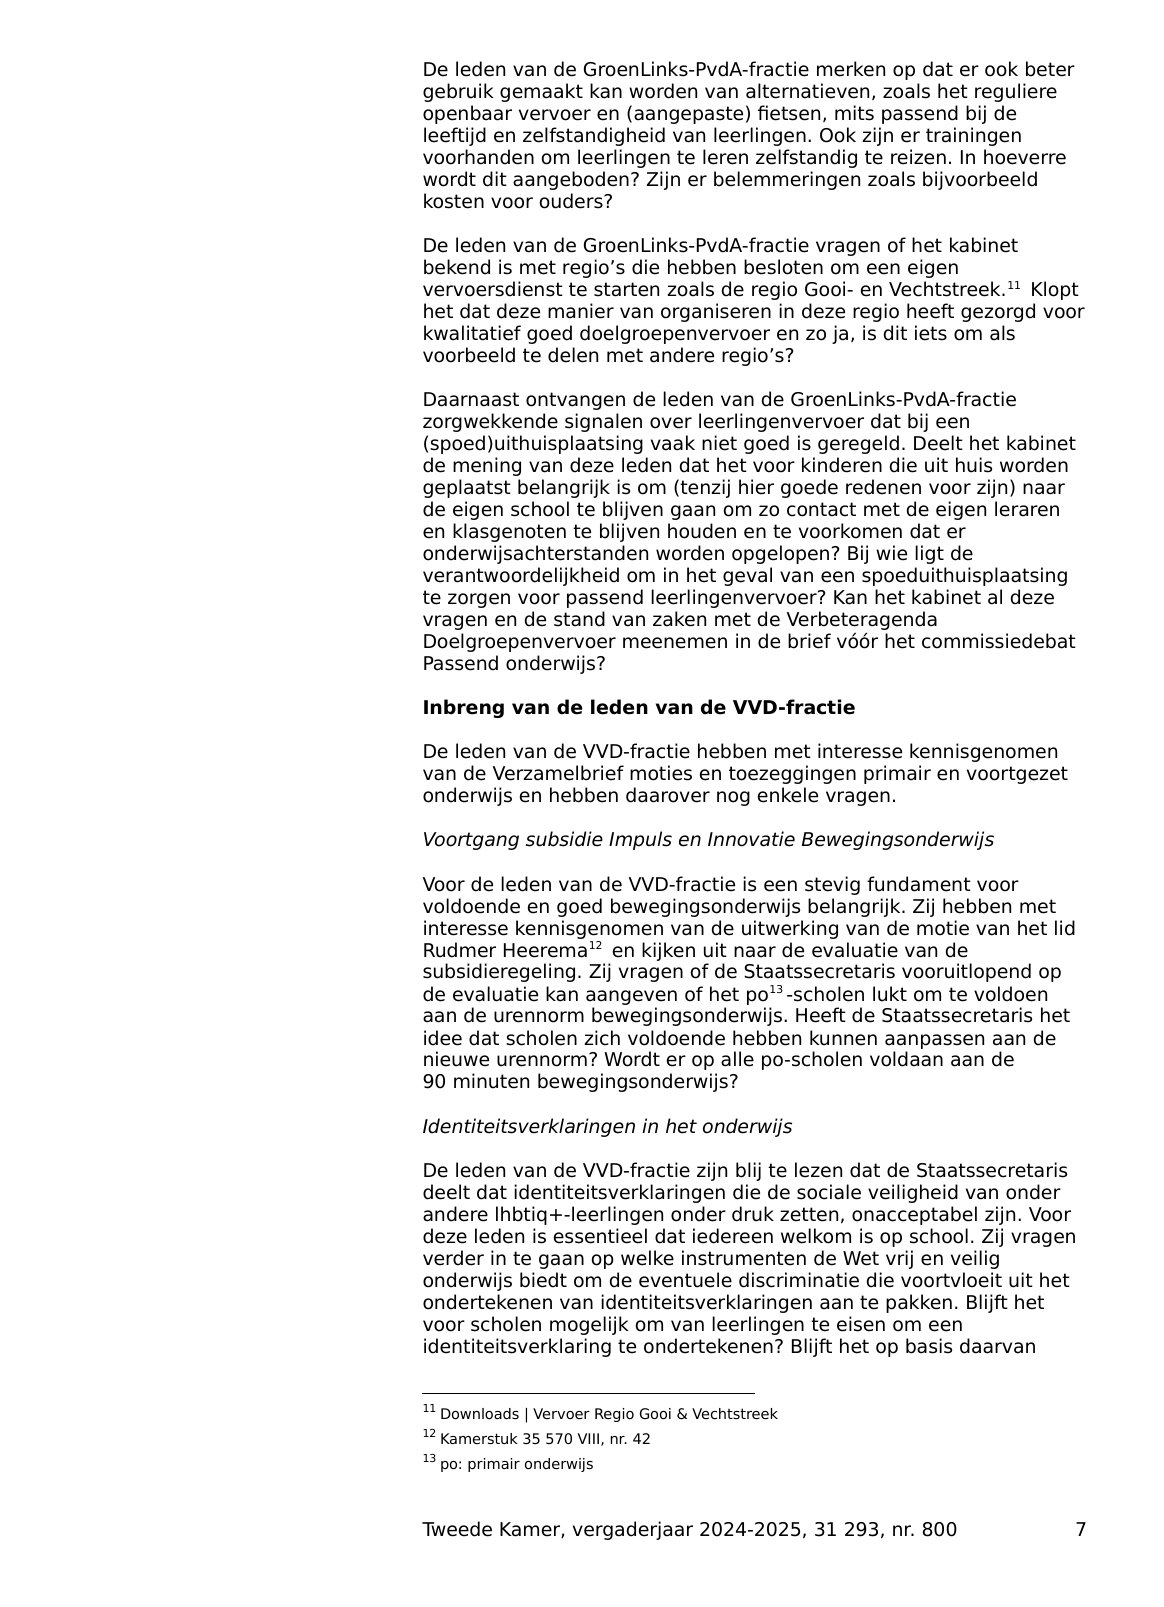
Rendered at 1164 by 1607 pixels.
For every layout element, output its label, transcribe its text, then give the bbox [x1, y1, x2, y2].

text Kamerstuk 35 570 VIII, nr. 42 [422, 1427, 1087, 1449]
text De leden van de GroenLinks-PvdA-fractie merken op dat er ook beter gebruik gemaakt kan worden van alternatieven, zoals het reguliere openbaar vervoer en (aangepaste) fietsen, mits passend bij de leeftijd en zelfstandigheid van leerlingen. Ook zijn er trainingen voorhanden om leerlingen te leren zelfstandig te reizen. In hoeverre wordt dit aangeboden? Zijn er belemmeringen zoals bijvoorbeeld kosten voor ouders? [422, 59, 1087, 213]
text po: primair onderwijs [422, 1452, 1087, 1474]
text Downloads | Vervoer Regio Gooi & Vechtstreek [422, 1402, 1087, 1424]
text De leden van de VVD-fractie hebben met interesse kennisgenomen van de Verzamelbrief moties en toezeggingen primair en voortgezet onderwijs en hebben daarover nog enkele vragen. [422, 741, 1087, 807]
text De leden van de GroenLinks-PvdA-fractie vragen of het kabinet bekend is met regio’s die hebben besloten om een eigen vervoersdienst te starten zoals de regio Gooi- en Vechtstreek. Klopt het dat deze manier van organiseren in deze regio heeft gezorgd voor kwalitatief goed doelgroepenvervoer en zo ja, is dit iets om als voorbeeld te delen met andere regio’s? [422, 235, 1087, 367]
text De leden van de VVD-fractie zijn blij te lezen dat de Staatssecretaris deelt dat identiteitsverklaringen die de sociale veiligheid van onder andere lhbtiq+-leerlingen onder druk zetten, onacceptabel zijn. Voor deze leden is essentieel dat iedereen welkom is op school. Zij vragen verder in te gaan op welke instrumenten de Wet vrij en veilig onderwijs biedt om de eventuele discriminatie die voortvloeit uit het ondertekenen van identiteitsverklaringen aan te pakken. Blijft het voor scholen mogelijk om van leerlingen te eisen om een identiteitsverklaring te ondertekenen? Blijft het op basis daarvan [422, 1160, 1087, 1357]
subtitle Voortgang subsidie Impuls en Innovatie Bewegingsonderwijs [422, 829, 1087, 851]
text Voor de leden van de VVD-fractie is een stevig fundament voor voldoende en goed bewegingsonderwijs belangrijk. Zij hebben met interesse kennisgenomen van de uitwerking van de motie van het lid Rudmer Heerema en kijken uit naar de evaluatie van de subsidieregeling. Zij vragen of de Staatssecretaris vooruitlopend op de evaluatie kan aangeven of het po-scholen lukt om te voldoen aan de urennorm bewegingsonderwijs. Heeft de Staatssecretaris het idee dat scholen zich voldoende hebben kunnen aanpassen aan de nieuwe urennorm? Wordt er op alle po-scholen voldaan aan de 90 minuten bewegingsonderwijs? [422, 873, 1087, 1093]
text Daarnaast ontvangen de leden van de GroenLinks-PvdA-fractie zorgwekkende signalen over leerlingenvervoer dat bij een (spoed)uithuisplaatsing vaak niet goed is geregeld. Deelt het kabinet de mening van deze leden dat het voor kinderen die uit huis worden geplaatst belangrijk is om (tenzij hier goede redenen voor zijn) naar de eigen school te blijven gaan om zo contact met de eigen leraren en klasgenoten te blijven houden en te voorkomen dat er onderwijsachterstanden worden opgelopen? Bij wie ligt de verantwoordelijkheid om in het geval van een spoeduithuisplaatsing te zorgen voor passend leerlingenvervoer? Kan het kabinet al deze vragen en de stand van zaken met de Verbeteragenda Doelgroepenvervoer meenemen in de brief vóór het commissiedebat Passend onderwijs? [422, 389, 1087, 675]
subtitle Inbreng van de leden van de VVD-fractie [422, 697, 1087, 719]
subtitle Identiteitsverklaringen in het onderwijs [422, 1116, 1087, 1137]
